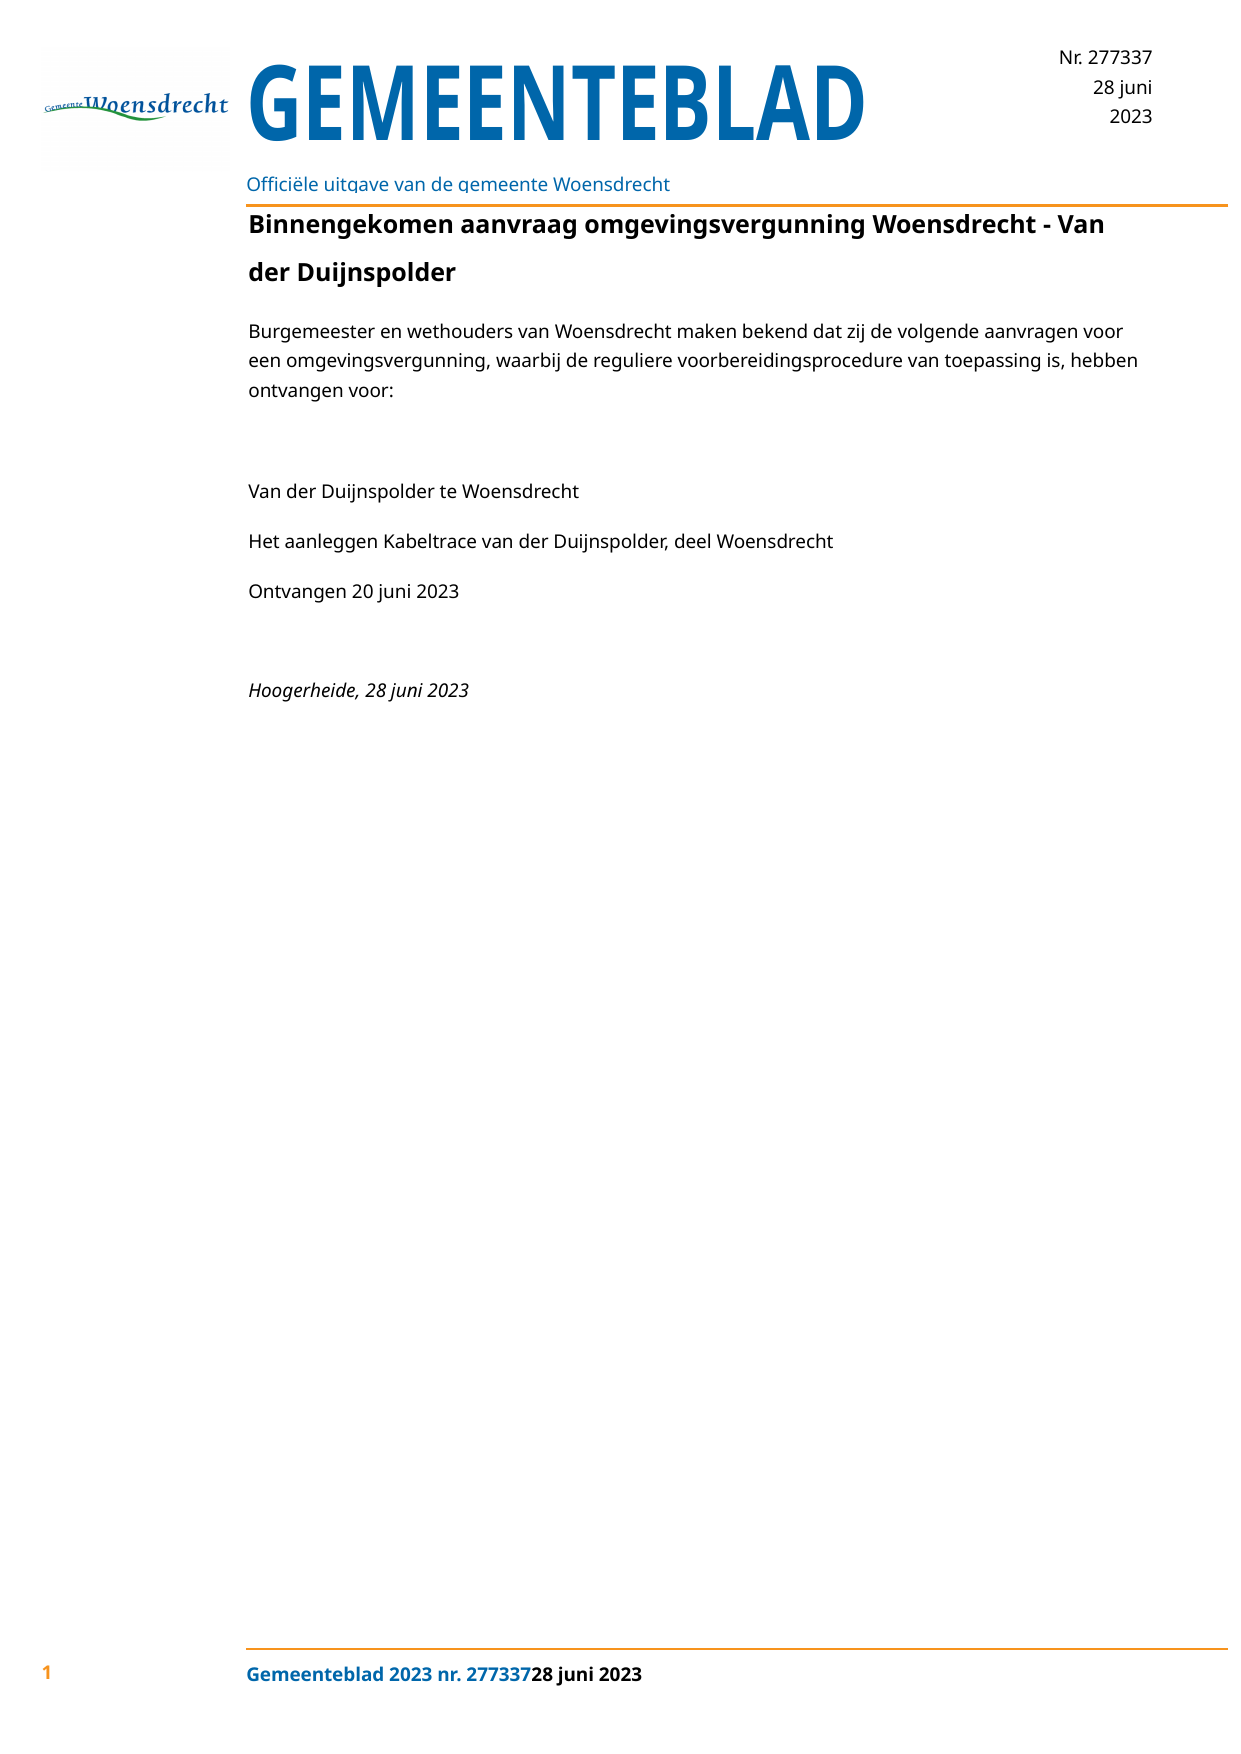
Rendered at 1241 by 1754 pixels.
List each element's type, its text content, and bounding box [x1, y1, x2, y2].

text Binnengekomen aanvraag omgevingsvergunning Woensdrecht - Van der Duijnspolder [248, 207, 1152, 288]
picture [41, 47, 231, 172]
text Ontvangen 20 juni 2023 [248, 579, 1152, 604]
text Hoogerheide, 28 juni 2023 [248, 677, 1152, 703]
text Van der Duijnspolder te Woensdrecht [248, 478, 1152, 504]
text Burgemeester en wethouders van Woensdrecht maken bekend dat zij de volgende aanvragen voor een omgevingsvergunning, waarbij de reguliere voorbereidingsprocedure van toepassing is, hebben ontvangen voor: [248, 318, 1152, 403]
text Het aanleggen Kabeltrace van der Duijnspolder, deel Woensdrecht [248, 528, 1152, 554]
